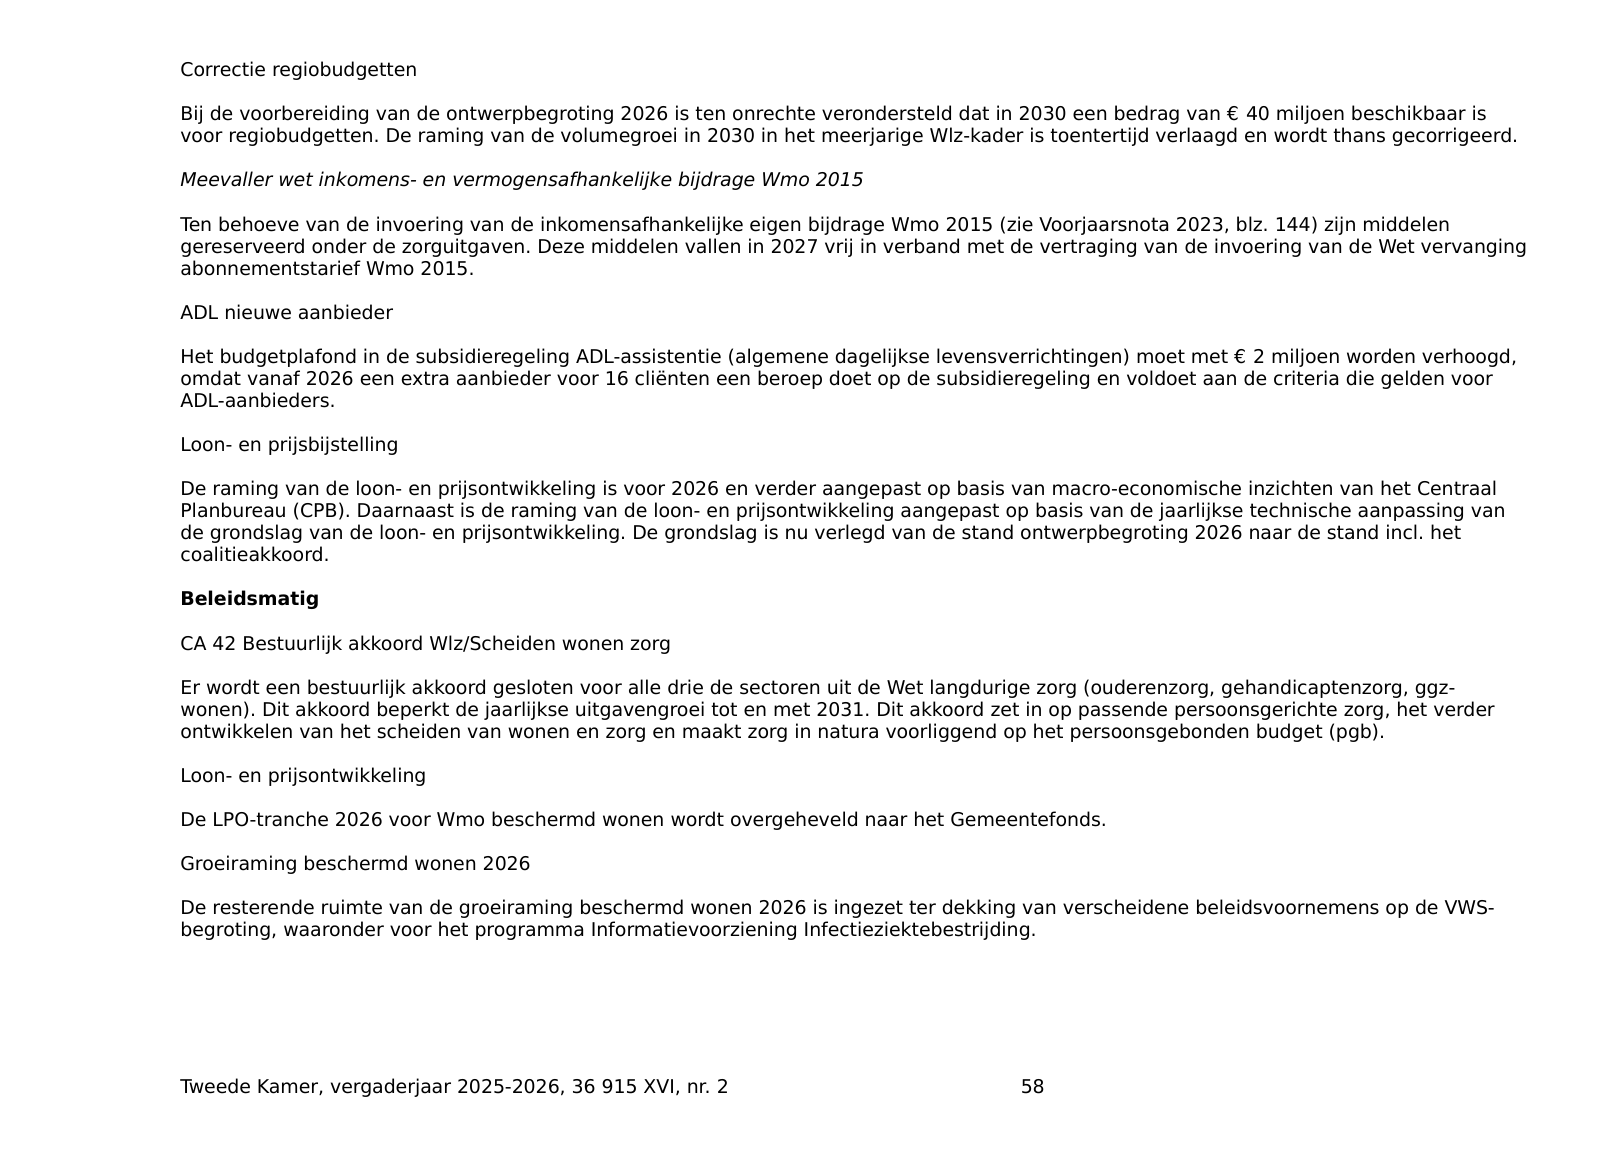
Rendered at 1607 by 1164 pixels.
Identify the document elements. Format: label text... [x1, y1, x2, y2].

text De resterende ruimte van de groeiraming beschermd wonen 2026 is ingezet ter dekking van verscheidene beleidsvoornemens op de VWS-begroting, waaronder voor het programma Informatievoorziening Infectieziektebestrijding. [180, 897, 1529, 941]
subtitle Beleidsmatig [180, 588, 1529, 610]
subtitle CA 42 Bestuurlijk akkoord Wlz/Scheiden wonen zorg [180, 632, 1529, 654]
text De raming van de loon- en prĳsontwikkeling is voor 2026 en verder aangepast op basis van macro-economische inzichten van het Centraal Planbureau (CPB). Daarnaast is de raming van de loon- en prĳsontwikkeling aangepast op basis van de jaarlijkse technische aanpassing van de grondslag van de loon- en prijsontwikkeling. De grondslag is nu verlegd van de stand ontwerpbegroting 2026 naar de stand incl. het coalitieakkoord. [180, 478, 1529, 566]
subtitle Loon- en prijsontwikkeling [180, 765, 1529, 787]
text Het budgetplafond in de subsidieregeling ADL-assistentie (algemene dagelijkse levensverrichtingen) moet met € 2 miljoen worden verhoogd, omdat vanaf 2026 een extra aanbieder voor 16 cliënten een beroep doet op de subsidieregeling en voldoet aan de criteria die gelden voor ADL-aanbieders. [180, 346, 1529, 412]
subtitle Loon- en prijsbijstelling [180, 434, 1529, 456]
text Er wordt een bestuurlijk akkoord gesloten voor alle drie de sectoren uit de Wet langdurige zorg (ouderenzorg, gehandicaptenzorg, ggz-wonen). Dit akkoord beperkt de jaarlijkse uitgavengroei tot en met 2031. Dit akkoord zet in op passende persoonsgerichte zorg, het verder ontwikkelen van het scheiden van wonen en zorg en maakt zorg in natura voorliggend op het persoonsgebonden budget (pgb). [180, 677, 1529, 742]
subtitle Correctie regiobudgetten [180, 59, 1529, 81]
text Ten behoeve van de invoering van de inkomensafhankelijke eigen bijdrage Wmo 2015 (zie Voorjaarsnota 2023, blz. 144) zijn middelen gereserveerd onder de zorguitgaven. Deze middelen vallen in 2027 vrij in verband met de vertraging van de invoering van de Wet vervanging abonnementstarief Wmo 2015. [180, 213, 1529, 279]
subtitle ADL nieuwe aanbieder [180, 302, 1529, 324]
subtitle Meevaller wet inkomens- en vermogensafhankelijke bijdrage Wmo 2015 [180, 169, 1529, 191]
subtitle Groeiraming beschermd wonen 2026 [180, 853, 1529, 875]
text Bij de voorbereiding van de ontwerpbegroting 2026 is ten onrechte verondersteld dat in 2030 een bedrag van € 40 miljoen beschikbaar is voor regiobudgetten. De raming van de volumegroei in 2030 in het meerjarige Wlz-kader is toentertijd verlaagd en wordt thans gecorrigeerd. [180, 103, 1529, 147]
text De LPO-tranche 2026 voor Wmo beschermd wonen wordt overgeheveld naar het Gemeentefonds. [180, 809, 1529, 831]
